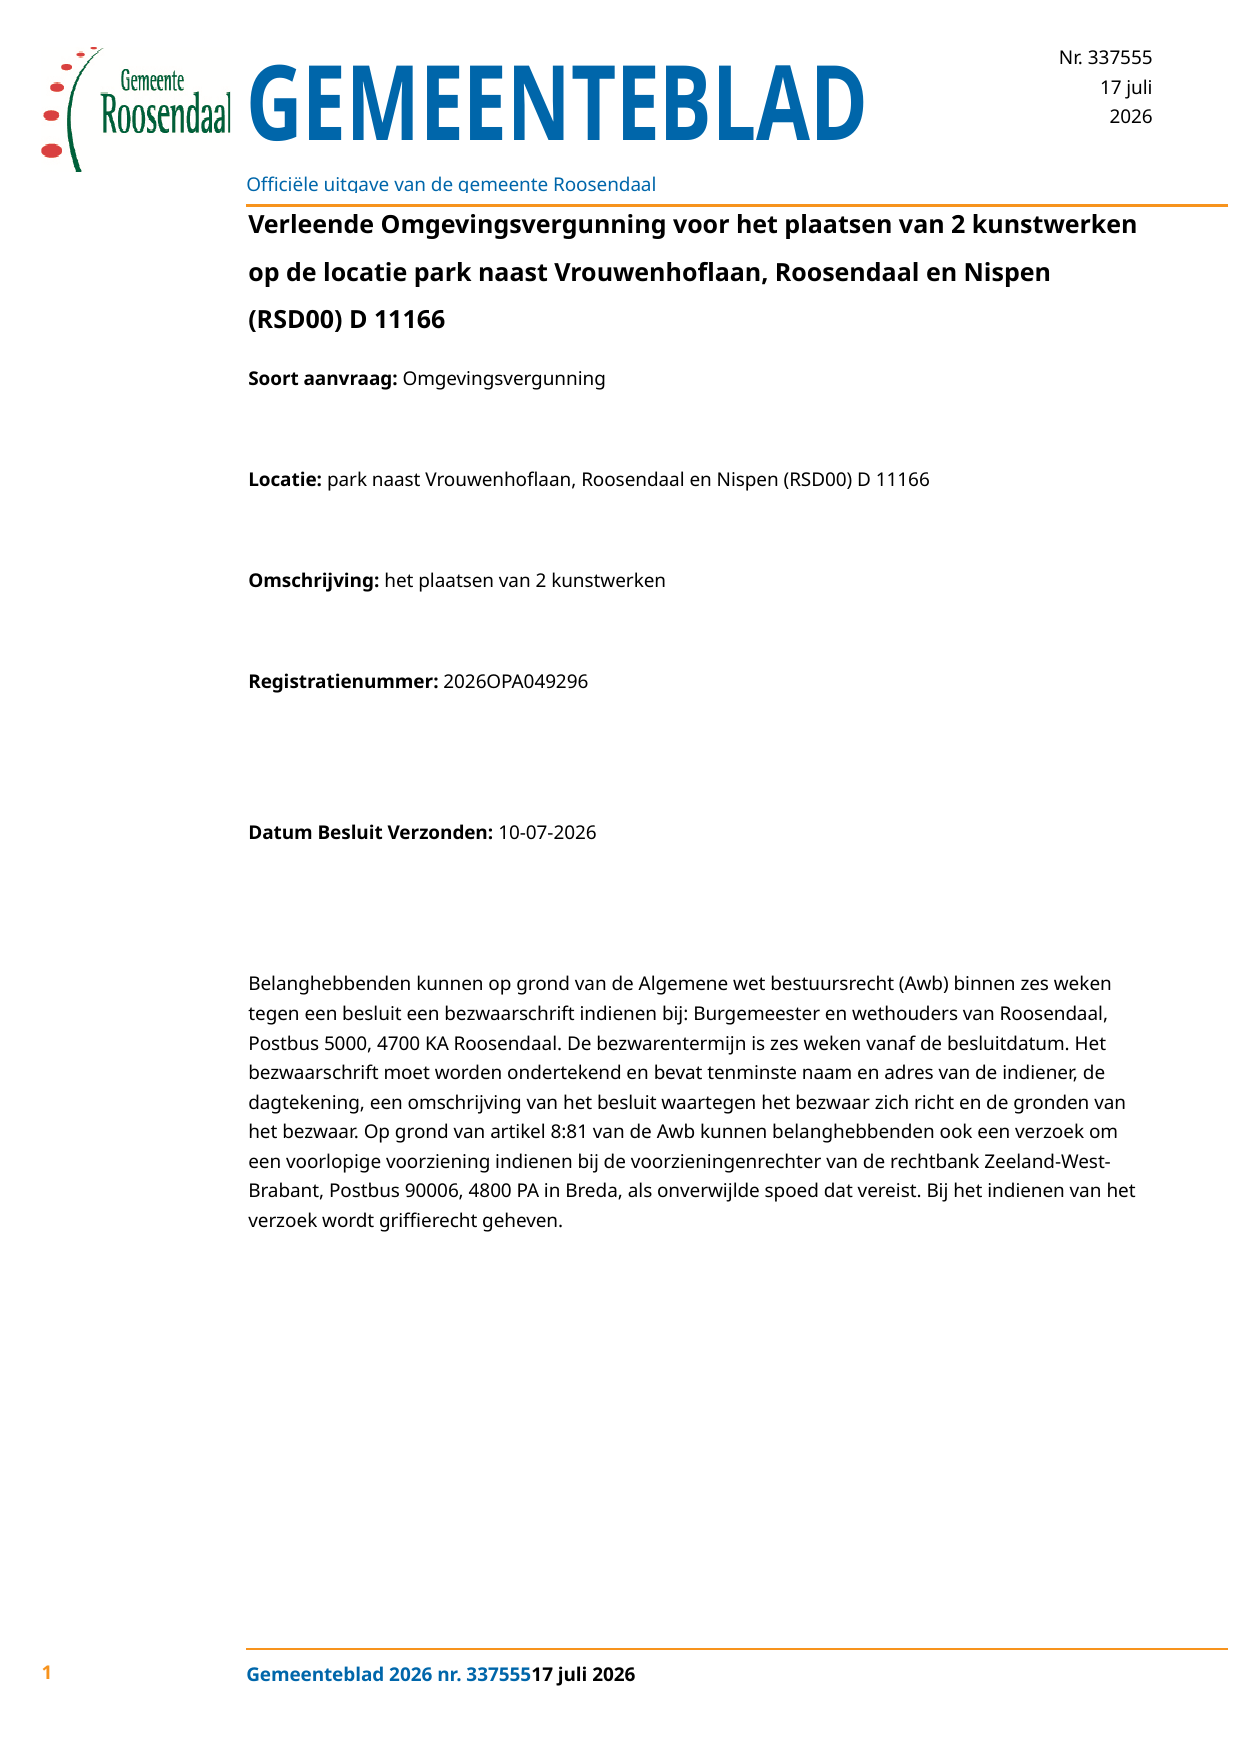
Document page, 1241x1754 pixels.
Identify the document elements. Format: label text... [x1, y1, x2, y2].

text Datum Besluit Verzonden: 10-07-2026 [248, 819, 1152, 845]
text Locatie: park naast Vrouwenhoflaan, Roosendaal en Nispen (RSD00) D 11166 [248, 466, 1152, 492]
text Verleende Omgevingsvergunning voor het plaatsen van 2 kunstwerken op de locatie park naast Vrouwenhoflaan, Roosendaal en Nispen (RSD00) D 11166 [248, 207, 1152, 336]
text Soort aanvraag: Omgevingsvergunning [248, 366, 1152, 391]
text Registratienummer: 2026OPA049296 [248, 668, 1152, 694]
text Belanghebbenden kunnen op grond van de Algemene wet bestuursrecht (Awb) binnen zes weken tegen een besluit een bezwaarschrift indienen bij: Burgemeester en wethouders van Roosendaal, Postbus 5000, 4700 KA Roosendaal. De bezwarentermijn is zes weken vanaf de besluitdatum. Het bezwaarschrift moet worden ondertekend en bevat tenminste naam en adres van de indiener, de dagtekening, een omschrijving van het besluit waartegen het bezwaar zich richt en de gronden van het bezwaar. Op grond van artikel 8:81 van de Awb kunnen belanghebbenden ook een verzoek om een voorlopige voorziening indienen bij de voorzieningenrechter van de rechtbank Zeeland-West-Brabant, Postbus 90006, 4800 PA in Breda, als onverwijlde spoed dat vereist. Bij het indienen van het verzoek wordt griffierecht geheven. [248, 971, 1152, 1233]
text Omschrijving: het plaatsen van 2 kunstwerken [248, 567, 1152, 593]
picture [41, 47, 231, 172]
